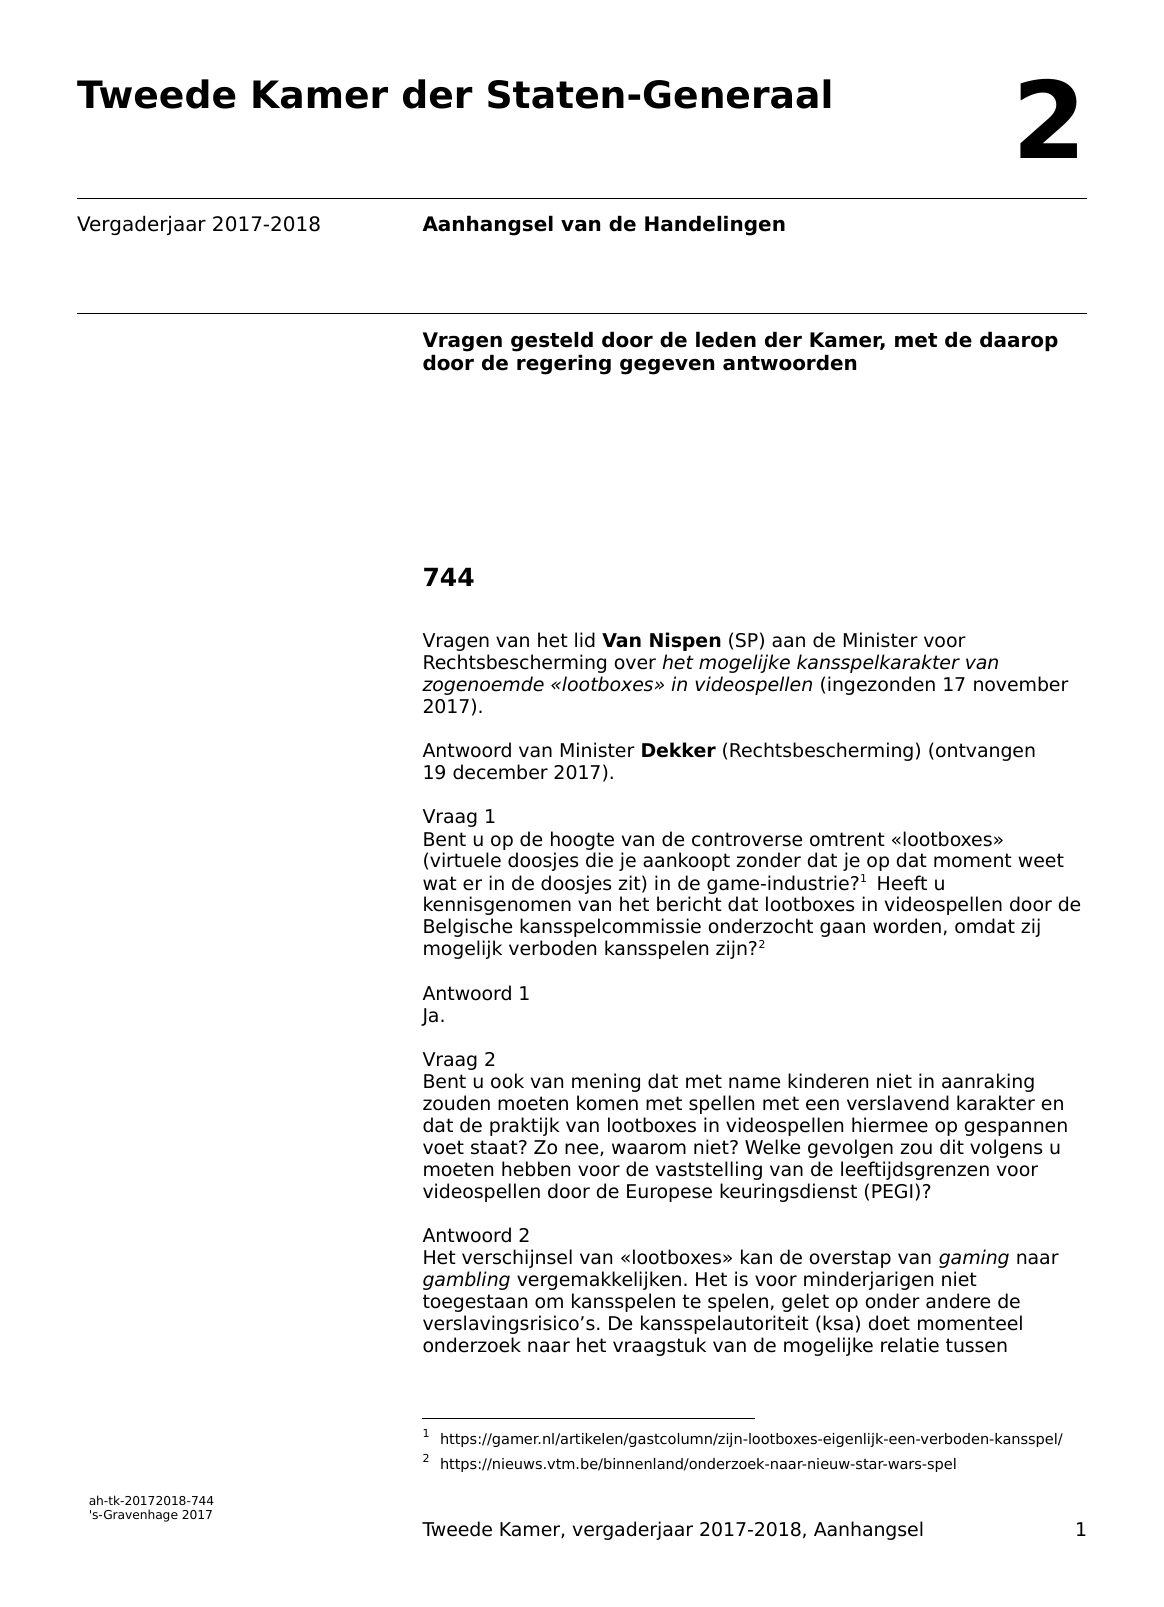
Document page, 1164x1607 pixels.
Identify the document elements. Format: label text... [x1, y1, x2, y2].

text Antwoord 2 [422, 1225, 1087, 1247]
text Antwoord 1 [422, 982, 1087, 1004]
table_header Tweede Kamer der Staten-Generaal [77, 59, 886, 198]
text 's-Gravenhage 2017 [88, 1508, 323, 1522]
text Bent u ook van mening dat met name kinderen niet in aanraking zouden moeten komen met spellen met een verslavend karakter en dat de praktijk van lootboxes in videospellen hiermee op gespannen voet staat? Zo nee, waarom niet? Welke gevolgen zou dit volgens u moeten hebben voor de vaststelling van de leeftijdsgrenzen voor videospellen door de Europese keuringsdienst (PEGI)? [422, 1071, 1087, 1202]
table_cell Vergaderjaar 2017-2018 [77, 199, 422, 313]
table_cell [77, 314, 422, 375]
table_cell Vragen gesteld door de leden der Kamer, met de daarop door de regering gegeven antwoorden [422, 314, 1087, 375]
text Vraag 1 [422, 806, 1087, 828]
text Antwoord van Minister Dekker (Rechtsbescherming) (ontvangen 19 december 2017). [422, 740, 1087, 784]
text Ja. [422, 1004, 1087, 1026]
text https://gamer.nl/artikelen/gastcolumn/zijn-lootboxes-eigenlijk-een-verboden-kansspel/ [422, 1427, 1087, 1449]
text Bent u op de hoogte van de controverse omtrent «lootboxes» (virtuele doosjes die je aankoopt zonder dat je op dat moment weet wat er in de doosjes zit) in de game-industrie? Heeft u kennisgenomen van het bericht dat lootboxes in videospellen door de Belgische kansspelcommissie onderzocht gaan worden, omdat zij mogelijk verboden kansspelen zijn? [422, 828, 1087, 960]
table_cell Aanhangsel van de Handelingen [422, 199, 1087, 313]
text Vraag 2 [422, 1049, 1087, 1071]
text ah-tk-20172018-744 [88, 1494, 323, 1508]
text Vragen van het lid Van Nispen (SP) aan de Minister voor Rechtsbescherming over het mogelijke kansspelkarakter van zogenoemde «lootboxes» in videospellen (ingezonden 17 november 2017). [422, 630, 1087, 718]
table_header 2 [886, 59, 1087, 198]
text https://nieuws.vtm.be/binnenland/onderzoek-naar-nieuw-star-wars-spel [422, 1452, 1087, 1474]
text 744 [422, 563, 1087, 592]
text Het verschijnsel van «lootboxes» kan de overstap van gaming naar gambling vergemakkelijken. Het is voor minderjarigen niet toegestaan om kansspelen te spelen, gelet op onder andere de verslavingsrisico’s. De kansspelautoriteit (ksa) doet momenteel onderzoek naar het vraagstuk van de mogelijke relatie tussen [422, 1247, 1087, 1357]
